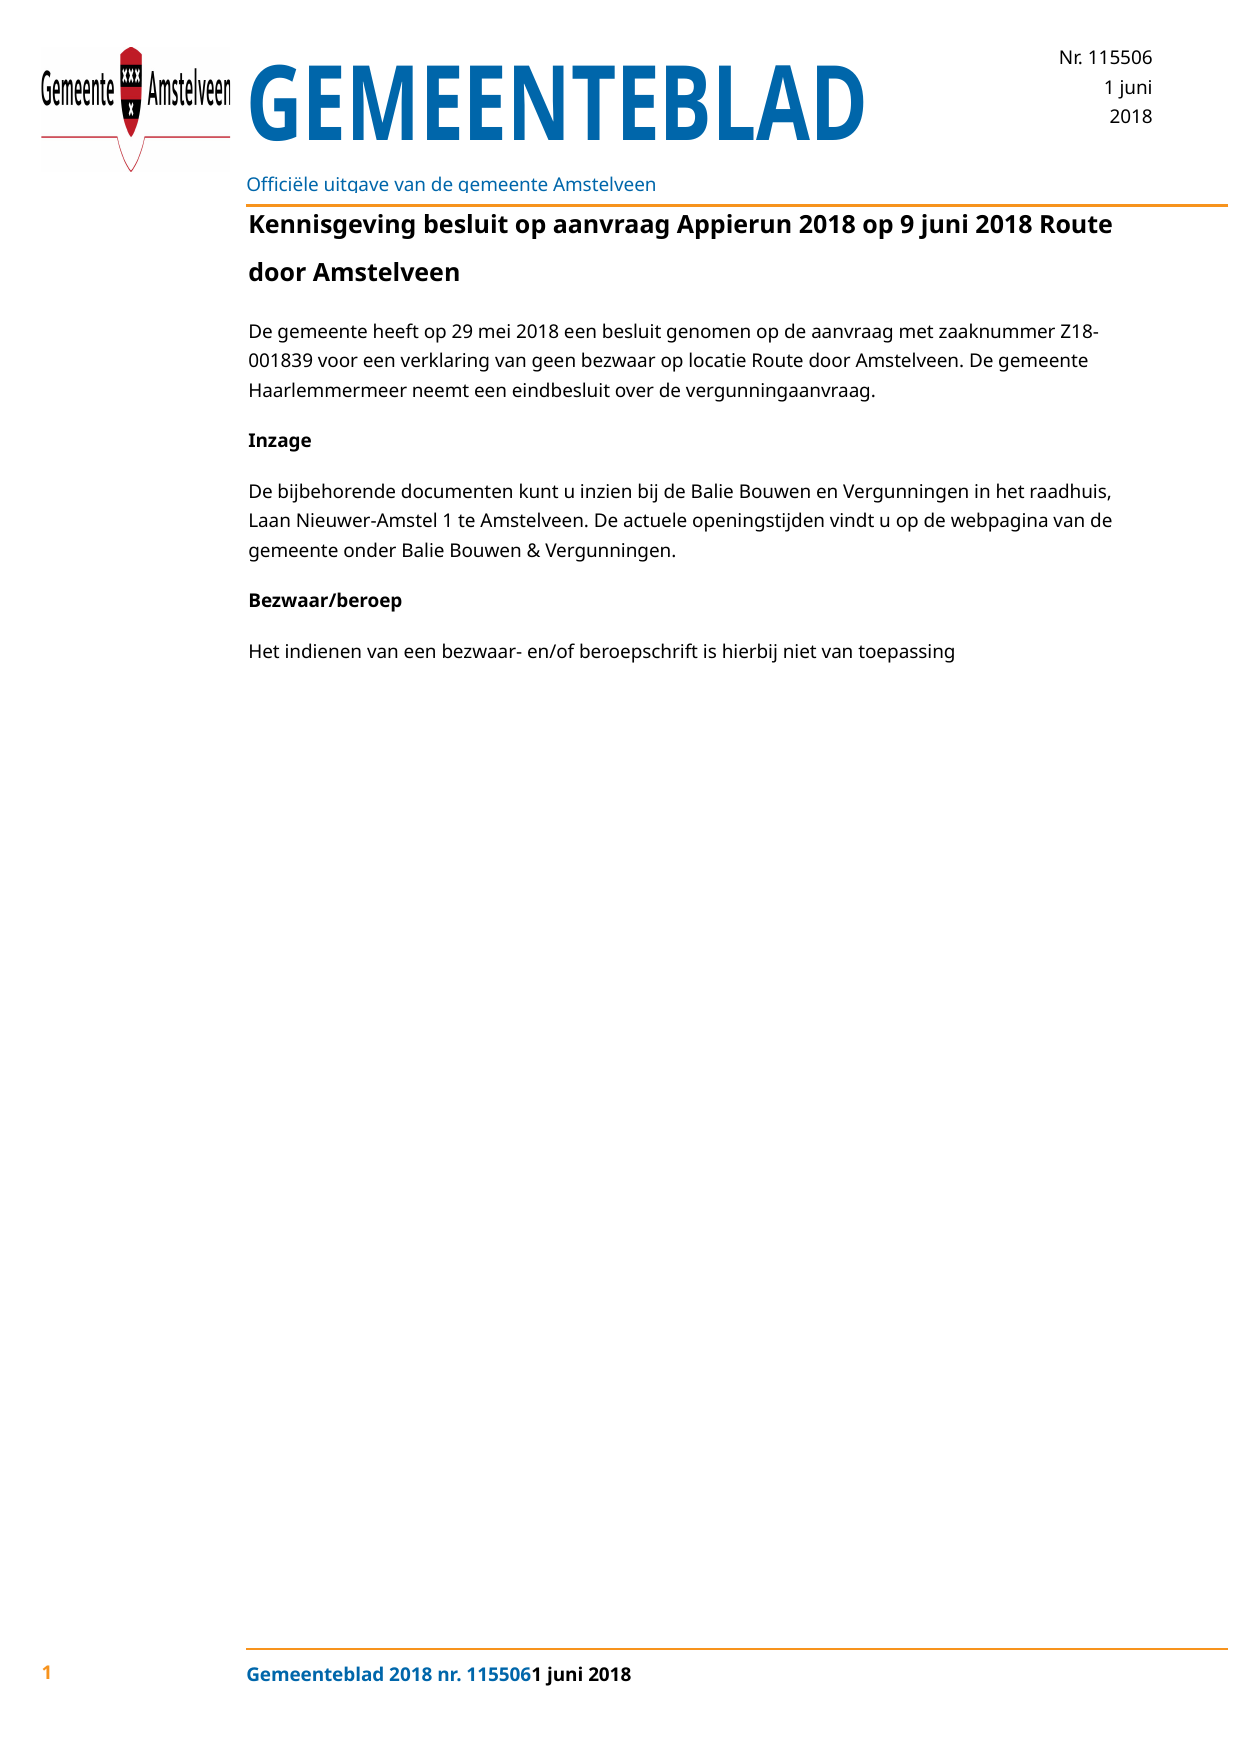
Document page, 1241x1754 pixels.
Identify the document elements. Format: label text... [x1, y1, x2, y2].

text Inzage [248, 427, 1152, 453]
text Kennisgeving besluit op aanvraag Appierun 2018 op 9 juni 2018 Route door Amstelveen [248, 207, 1152, 288]
picture [41, 47, 231, 172]
text De bijbehorende documenten kunt u inzien bij de Balie Bouwen en Vergunningen in het raadhuis, Laan Nieuwer-Amstel 1 te Amstelveen. De actuele openingstijden vindt u op de webpagina van de gemeente onder Balie Bouwen & Vergunningen. [248, 478, 1152, 563]
text Bezwaar/beroep [248, 587, 1152, 613]
text De gemeente heeft op 29 mei 2018 een besluit genomen op de aanvraag met zaaknummer Z18-001839 voor een verklaring van geen bezwaar op locatie Route door Amstelveen. De gemeente Haarlemmermeer neemt een eindbesluit over de vergunningaanvraag. [248, 318, 1152, 403]
text Het indienen van een bezwaar- en/of beroepschrift is hierbij niet van toepassing [248, 638, 1152, 664]
